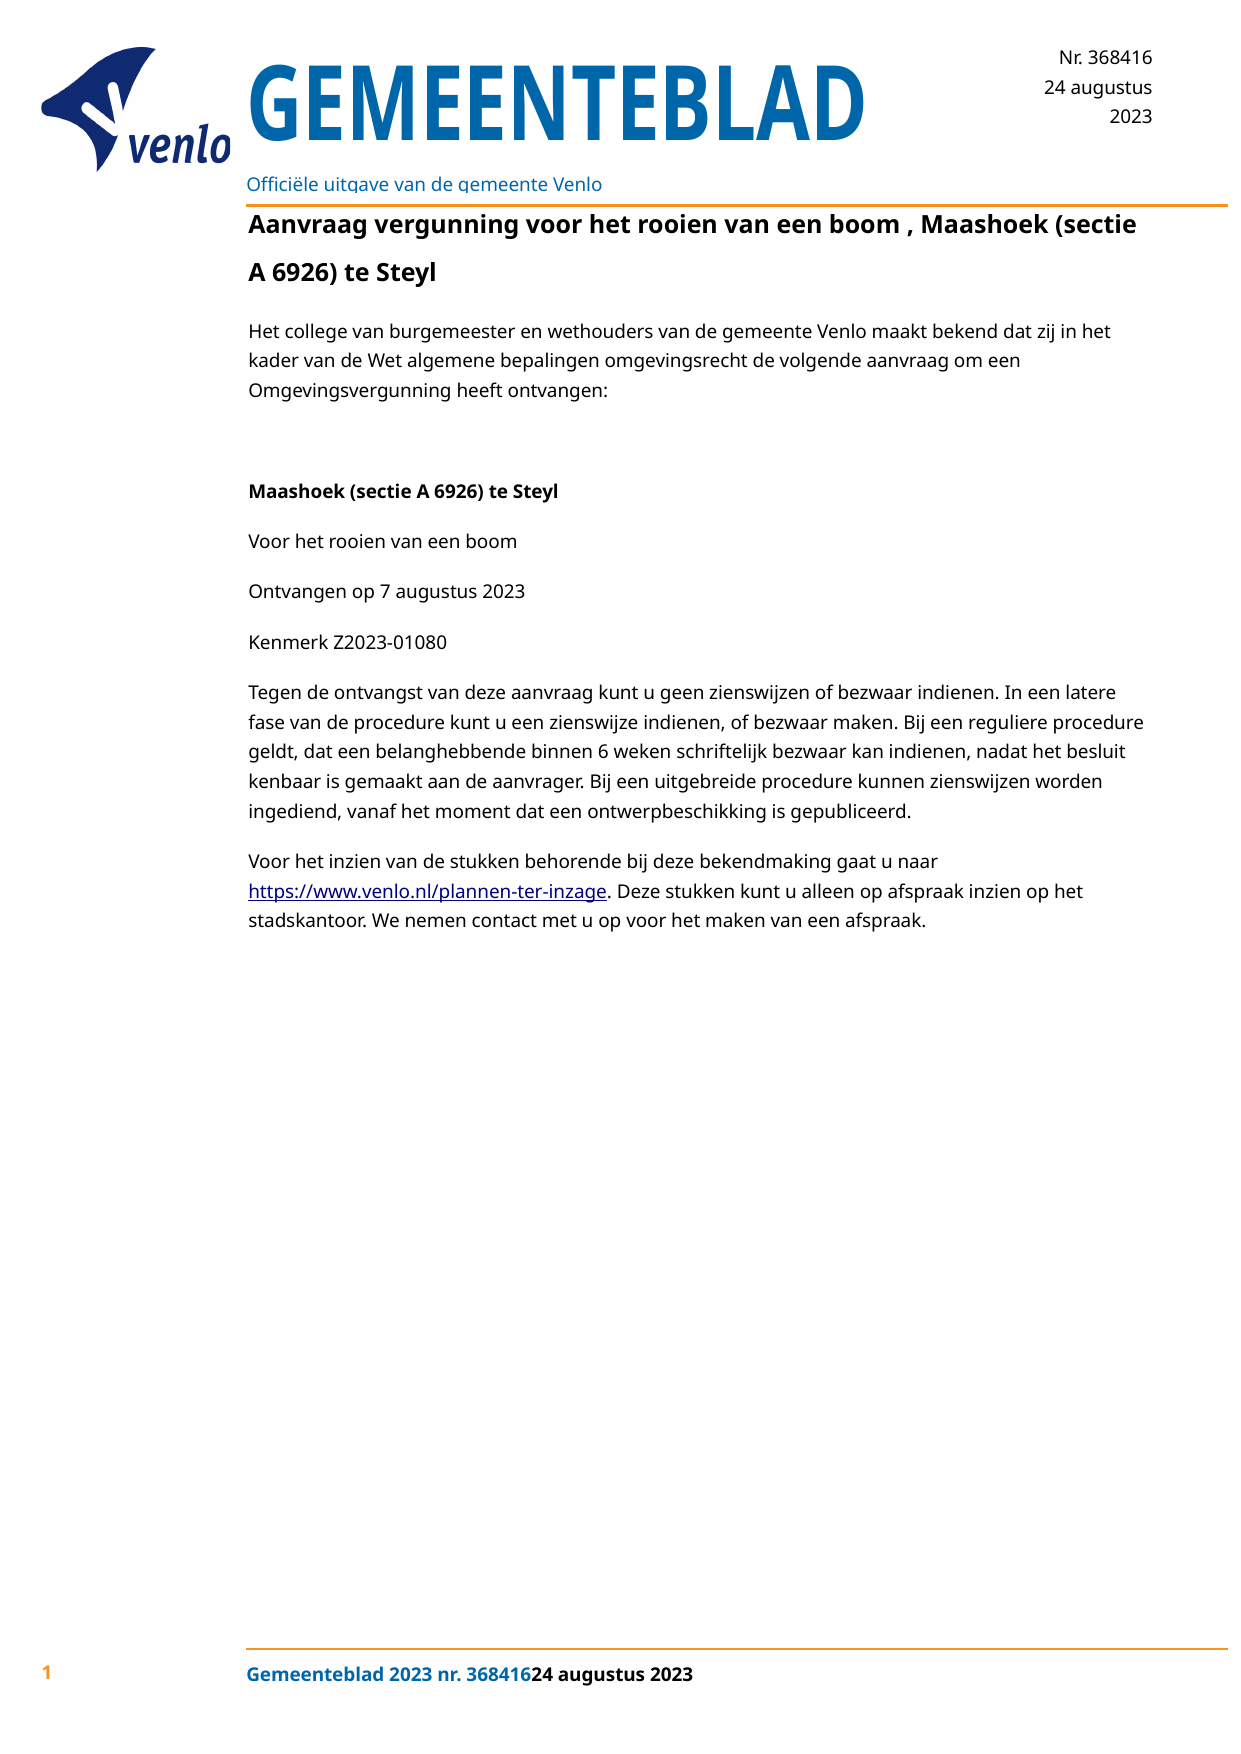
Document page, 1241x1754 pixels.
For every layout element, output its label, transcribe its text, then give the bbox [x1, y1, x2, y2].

text Maashoek (sectie A 6926) te Steyl [248, 478, 1152, 504]
text Kenmerk Z2023-01080 [248, 629, 1152, 655]
text Aanvraag vergunning voor het rooien van een boom , Maashoek (sectie A 6926) te Steyl [248, 207, 1152, 288]
picture [41, 47, 231, 172]
text Voor het inzien van de stukken behorende bij deze bekendmaking gaat u naar https://www.venlo.nl/plannen-ter-inzage. Deze stukken kunt u alleen op afspraak inzien op het stadskantoor. We nemen contact met u op voor het maken van een afspraak. [248, 848, 1152, 933]
text Tegen de ontvangst van deze aanvraag kunt u geen zienswijzen of bezwaar indienen. In een latere fase van de procedure kunt u een zienswijze indienen, of bezwaar maken. Bij een reguliere procedure geldt, dat een belanghebbende binnen 6 weken schriftelijk bezwaar kan indienen, nadat het besluit kenbaar is gemaakt aan de aanvrager. Bij een uitgebreide procedure kunnen zienswijzen worden ingediend, vanaf het moment dat een ontwerpbeschikking is gepubliceerd. [248, 679, 1152, 824]
text Het college van burgemeester en wethouders van de gemeente Venlo maakt bekend dat zij in het kader van de Wet algemene bepalingen omgevingsrecht de volgende aanvraag om een Omgevingsvergunning heeft ontvangen: [248, 318, 1152, 403]
text Voor het rooien van een boom [248, 528, 1152, 554]
text Ontvangen op 7 augustus 2023 [248, 579, 1152, 604]
